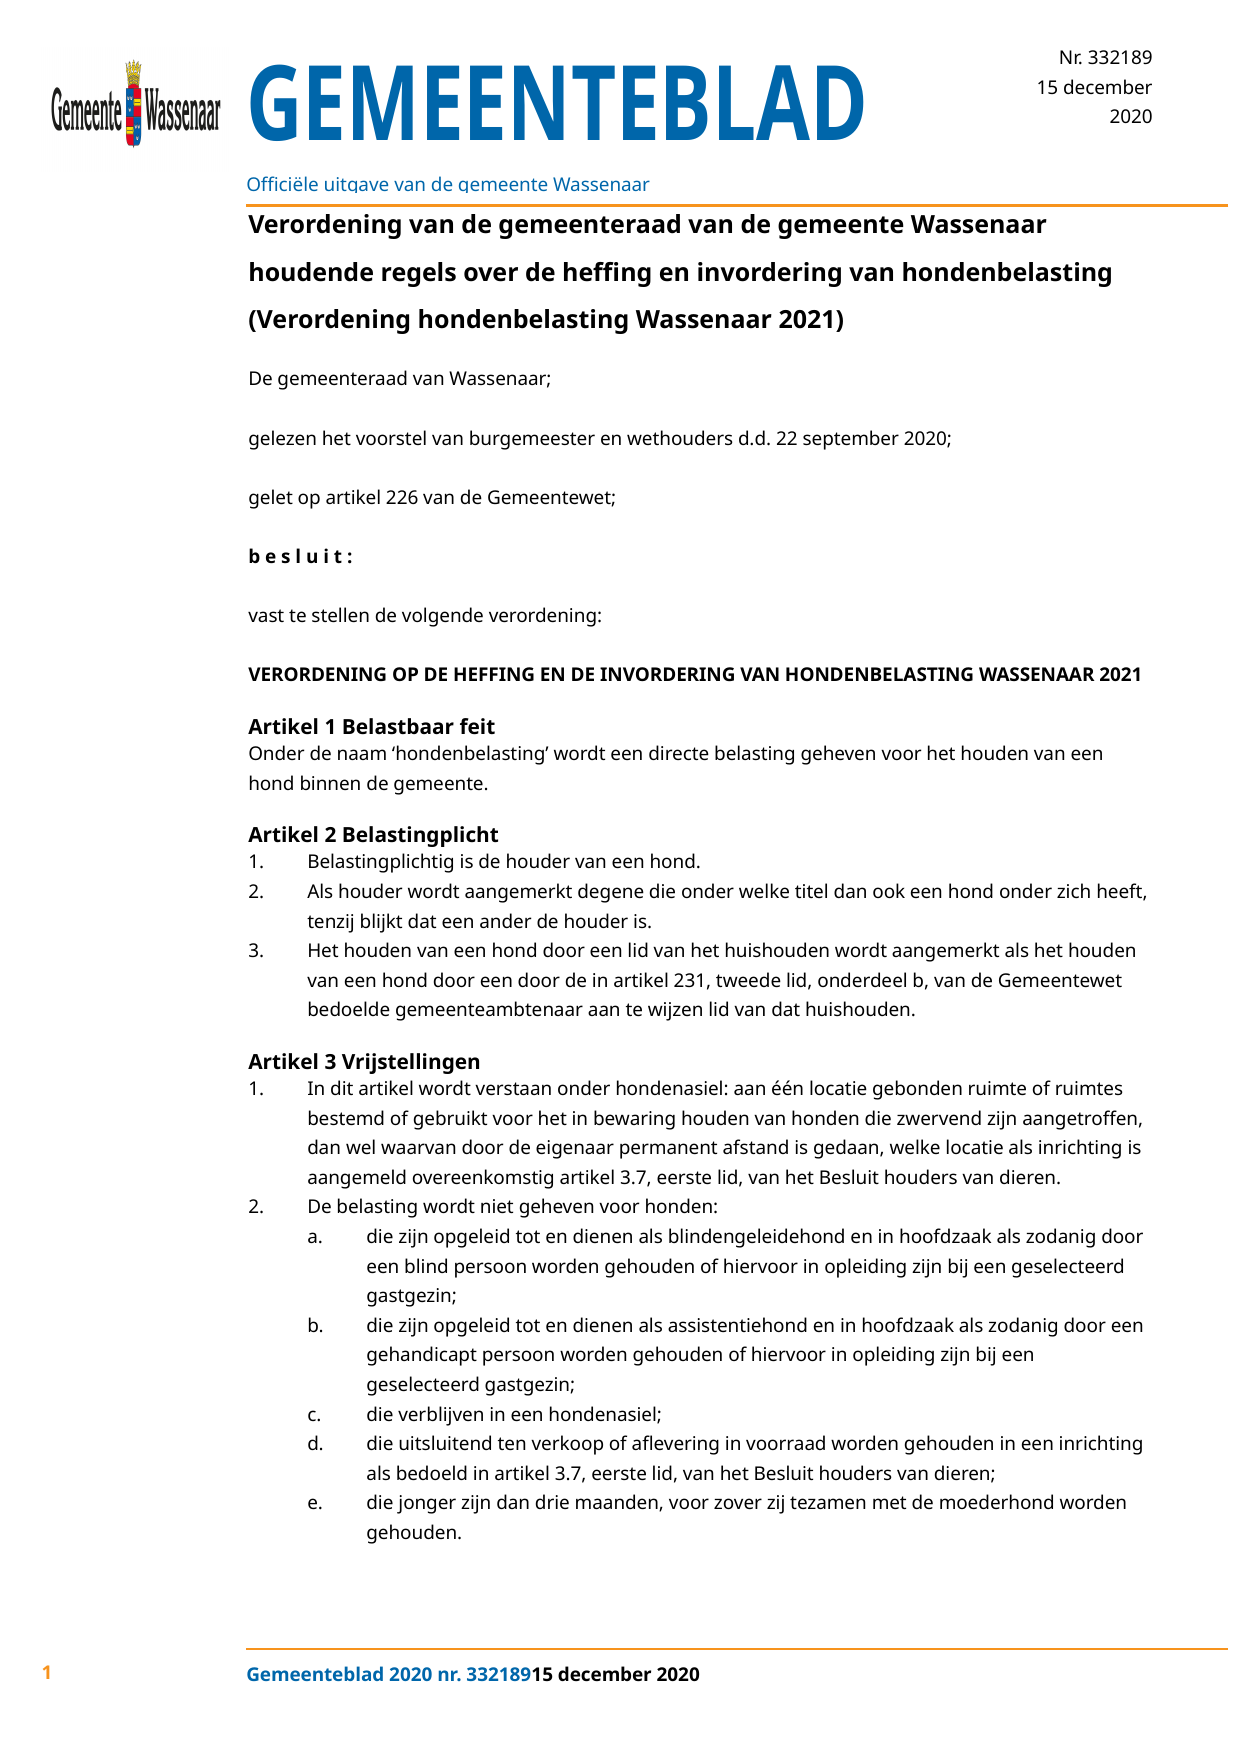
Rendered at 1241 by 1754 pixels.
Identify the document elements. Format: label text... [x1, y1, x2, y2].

list die uitsluitend ten verkoop of aflevering in voorraad worden gehouden in een inrichting als bedoeld in artikel 3.7, eerste lid, van het Besluit houders van dieren; [307, 1430, 1152, 1486]
list die jonger zijn dan drie maanden, voor zover zij tezamen met de moederhond worden gehouden. [307, 1489, 1152, 1545]
text gelezen het voorstel van burgemeester en wethouders d.d. 22 september 2020; [248, 425, 1152, 450]
list In dit artikel wordt verstaan onder hondenasiel: aan één locatie gebonden ruimte of ruimtes bestemd of gebruikt voor het in bewaring houden van honden die zwervend zijn aangetroffen, dan wel waarvan door de eigenaar permanent afstand is gedaan, welke locatie als inrichting is aangemeld overeenkomstig artikel 3.7, eerste lid, van het Besluit houders van dieren. [248, 1075, 1152, 1190]
text Artikel 1 Belastbaar feit [248, 712, 1152, 740]
list Het houden van een hond door een lid van het huishouden wordt aangemerkt als het houden van een hond door een door de in artikel 231, tweede lid, onderdeel b, van de Gemeentewet bedoelde gemeenteambtenaar aan te wijzen lid van dat huishouden. [248, 937, 1152, 1022]
text Artikel 3 Vrijstellingen [248, 1047, 1152, 1075]
text VERORDENING OP DE HEFFING EN DE INVORDERING VAN HONDENBELASTING WASSENAAR 2021 [248, 661, 1152, 687]
list De belasting wordt niet geheven voor honden: [248, 1194, 1152, 1219]
text Verordening van de gemeenteraad van de gemeente Wassenaar houdende regels over de heffing en invordering van hondenbelasting (Verordening hondenbelasting Wassenaar 2021) [248, 207, 1152, 336]
text De gemeenteraad van Wassenaar; [248, 366, 1152, 391]
text Onder de naam ‘hondenbelasting’ wordt een directe belasting geheven voor het houden van een hond binnen de gemeente. [248, 740, 1152, 796]
picture [41, 47, 231, 172]
text vast te stellen de volgende verordening: [248, 602, 1152, 628]
text b e s l u i t : [248, 543, 1152, 569]
list die verblijven in een hondenasiel; [307, 1401, 1152, 1427]
list Als houder wordt aangemerkt degene die onder welke titel dan ook een hond onder zich heeft, tenzij blijkt dat een ander de houder is. [248, 878, 1152, 933]
text Artikel 2 Belastingplicht [248, 820, 1152, 849]
list Belastingplichtig is de houder van een hond. [248, 849, 1152, 874]
list die zijn opgeleid tot en dienen als assistentiehond en in hoofdzaak als zodanig door een gehandicapt persoon worden gehouden of hiervoor in opleiding zijn bij een geselecteerd gastgezin; [307, 1312, 1152, 1397]
text gelet op artikel 226 van de Gemeentewet; [248, 484, 1152, 509]
list die zijn opgeleid tot en dienen als blindengeleidehond en in hoofdzaak als zodanig door een blind persoon worden gehouden of hiervoor in opleiding zijn bij een geselecteerd gastgezin; [307, 1223, 1152, 1308]
